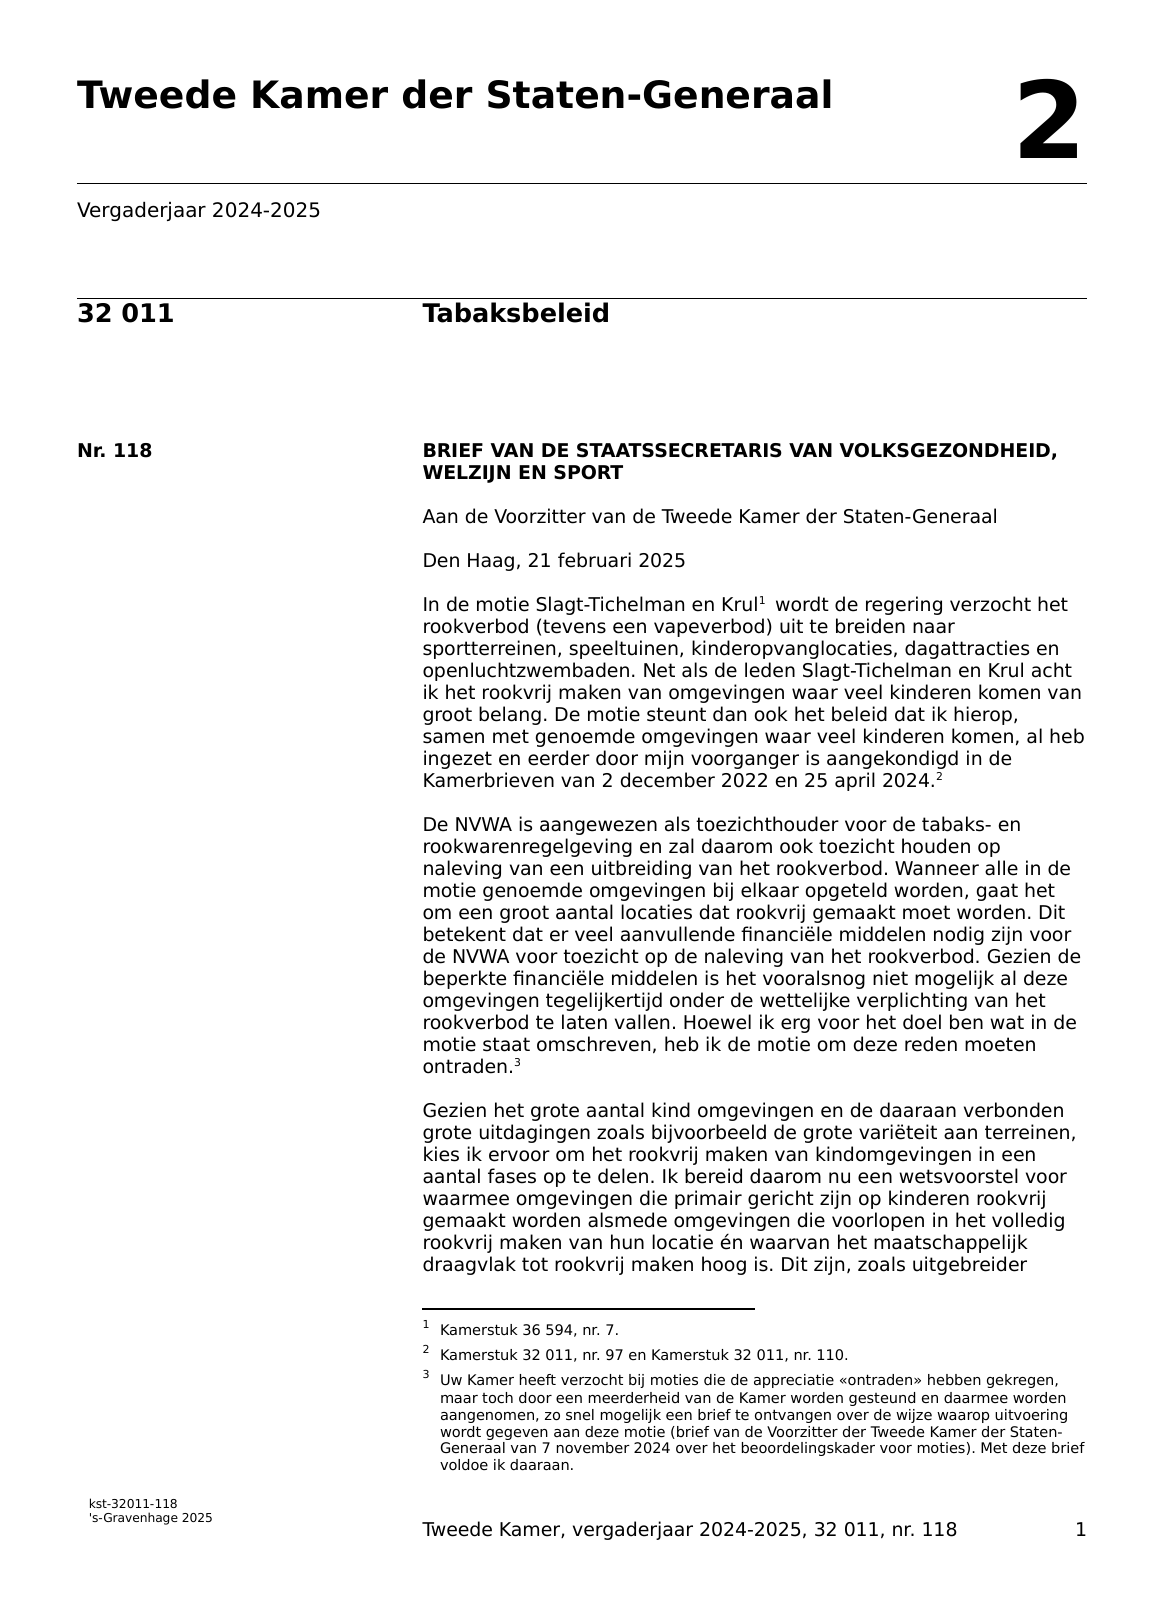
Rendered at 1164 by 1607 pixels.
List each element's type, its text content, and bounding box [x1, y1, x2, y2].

subtitle 32 011 Tabaksbeleid [77, 299, 1087, 329]
text 's-Gravenhage 2025 [88, 1511, 323, 1525]
text Gezien het grote aantal kind omgevingen en de daaraan verbonden grote uitdagingen zoals bijvoorbeeld de grote variëteit aan terreinen, kies ik ervoor om het rookvrij maken van kindomgevingen in een aantal fases op te delen. Ik bereid daarom nu een wetsvoorstel voor waarmee omgevingen die primair gericht zijn op kinderen rookvrij gemaakt worden alsmede omgevingen die voorlopen in het volledig rookvrij maken van hun locatie én waarvan het maatschappelijk draagvlak tot rookvrij maken hoog is. Dit zijn, zoals uitgebreider [422, 1100, 1087, 1276]
text Den Haag, 21 februari 2025 [422, 550, 1087, 572]
text kst-32011-118 [88, 1497, 323, 1511]
text Kamerstuk 36 594, nr. 7. [422, 1318, 1087, 1340]
subtitle Nr. 118 BRIEF VAN DE STAATSSECRETARIS VAN VOLKSGEZONDHEID, WELZIJN EN SPORT [77, 440, 1087, 484]
table_header Tweede Kamer der Staten-Generaal [77, 59, 886, 183]
text De NVWA is aangewezen als toezichthouder voor de tabaks- en rookwarenregelgeving en zal daarom ook toezicht houden op naleving van een uitbreiding van het rookverbod. Wanneer alle in de motie genoemde omgevingen bij elkaar opgeteld worden, gaat het om een groot aantal locaties dat rookvrij gemaakt moet worden. Dit betekent dat er veel aanvullende financiële middelen nodig zijn voor de NVWA voor toezicht op de naleving van het rookverbod. Gezien de beperkte financiële middelen is het vooralsnog niet mogelijk al deze omgevingen tegelijkertijd onder de wettelijke verplichting van het rookverbod te laten vallen. Hoewel ik erg voor het doel ben wat in de motie staat omschreven, heb ik de motie om deze reden moeten ontraden. [422, 814, 1087, 1078]
text Uw Kamer heeft verzocht bij moties die de appreciatie «ontraden» hebben gekregen, maar toch door een meerderheid van de Kamer worden gesteund en daarmee worden aangenomen, zo snel mogelijk een brief te ontvangen over de wijze waarop uitvoering wordt gegeven aan deze motie (brief van de Voorzitter der Tweede Kamer der Staten-Generaal van 7 november 2024 over het beoordelingskader voor moties). Met deze brief voldoe ik daaraan. [422, 1368, 1087, 1474]
text Aan de Voorzitter van de Tweede Kamer der Staten-Generaal [422, 506, 1087, 528]
table_cell Vergaderjaar 2024-2025 [77, 184, 1087, 298]
table_header 2 [886, 59, 1087, 183]
text Kamerstuk 32 011, nr. 97 en Kamerstuk 32 011, nr. 110. [422, 1343, 1087, 1365]
text In de motie Slagt-Tichelman en Krul wordt de regering verzocht het rookverbod (tevens een vapeverbod) uit te breiden naar sportterreinen, speeltuinen, kinderopvanglocaties, dagattracties en openluchtzwembaden. Net als de leden Slagt-Tichelman en Krul acht ik het rookvrij maken van omgevingen waar veel kinderen komen van groot belang. De motie steunt dan ook het beleid dat ik hierop, samen met genoemde omgevingen waar veel kinderen komen, al heb ingezet en eerder door mijn voorganger is aangekondigd in de Kamerbrieven van 2 december 2022 en 25 april 2024. [422, 594, 1087, 792]
